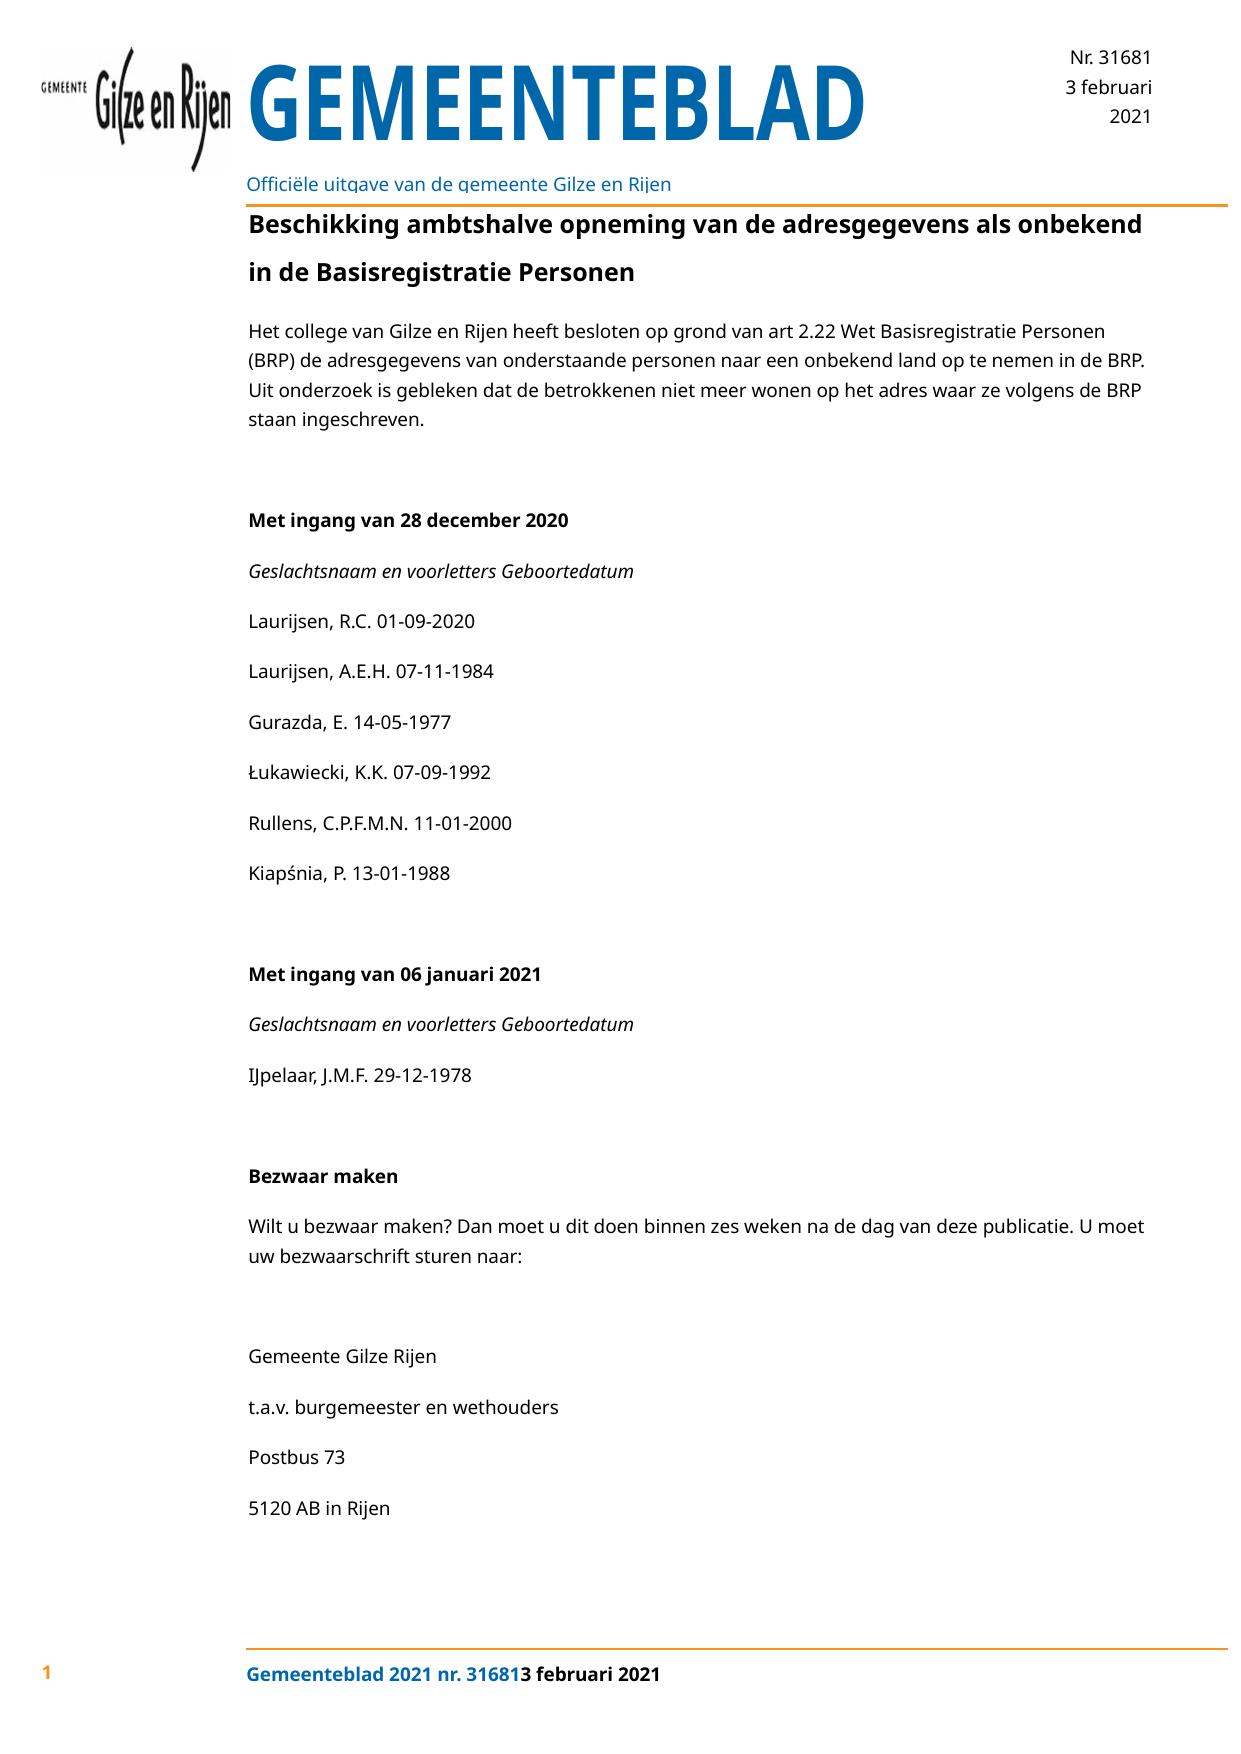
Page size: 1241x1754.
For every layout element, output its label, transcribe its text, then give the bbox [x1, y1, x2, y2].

text Het college van Gilze en Rijen heeft besloten op grond van art 2.22 Wet Basisregistratie Personen (BRP) de adresgegevens van onderstaande personen naar een onbekend land op te nemen in de BRP. Uit onderzoek is gebleken dat de betrokkenen niet meer wonen op het adres waar ze volgens de BRP staan ingeschreven. [248, 318, 1152, 432]
text IJpelaar, J.M.F. 29-12-1978 [248, 1062, 1152, 1088]
text Wilt u bezwaar maken? Dan moet u dit doen binnen zes weken na de dag van deze publicatie. U moet uw bezwaarschrift sturen naar: [248, 1213, 1152, 1269]
text Laurijsen, A.E.H. 07-11-1984 [248, 659, 1152, 684]
text Gurazda, E. 14-05-1977 [248, 709, 1152, 735]
text Kiapśnia, P. 13-01-1988 [248, 860, 1152, 886]
picture [41, 47, 231, 172]
text Geslachtsnaam en voorletters Geboortedatum [248, 1012, 1152, 1037]
text Laurijsen, R.C. 01-09-2020 [248, 608, 1152, 634]
text t.a.v. burgemeester en wethouders [248, 1394, 1152, 1420]
text Met ingang van 06 januari 2021 [248, 961, 1152, 987]
text Beschikking ambtshalve opneming van de adresgegevens als onbekend in de Basisregistratie Personen [248, 207, 1152, 288]
text Met ingang van 28 december 2020 [248, 507, 1152, 533]
text Rullens, C.P.F.M.N. 11-01-2000 [248, 810, 1152, 836]
text Postbus 73 [248, 1444, 1152, 1470]
text Bezwaar maken [248, 1163, 1152, 1189]
text Łukawiecki, K.K. 07-09-1992 [248, 759, 1152, 785]
text 5120 AB in Rijen [248, 1495, 1152, 1521]
text Gemeente Gilze Rijen [248, 1344, 1152, 1369]
text Geslachtsnaam en voorletters Geboortedatum [248, 558, 1152, 584]
